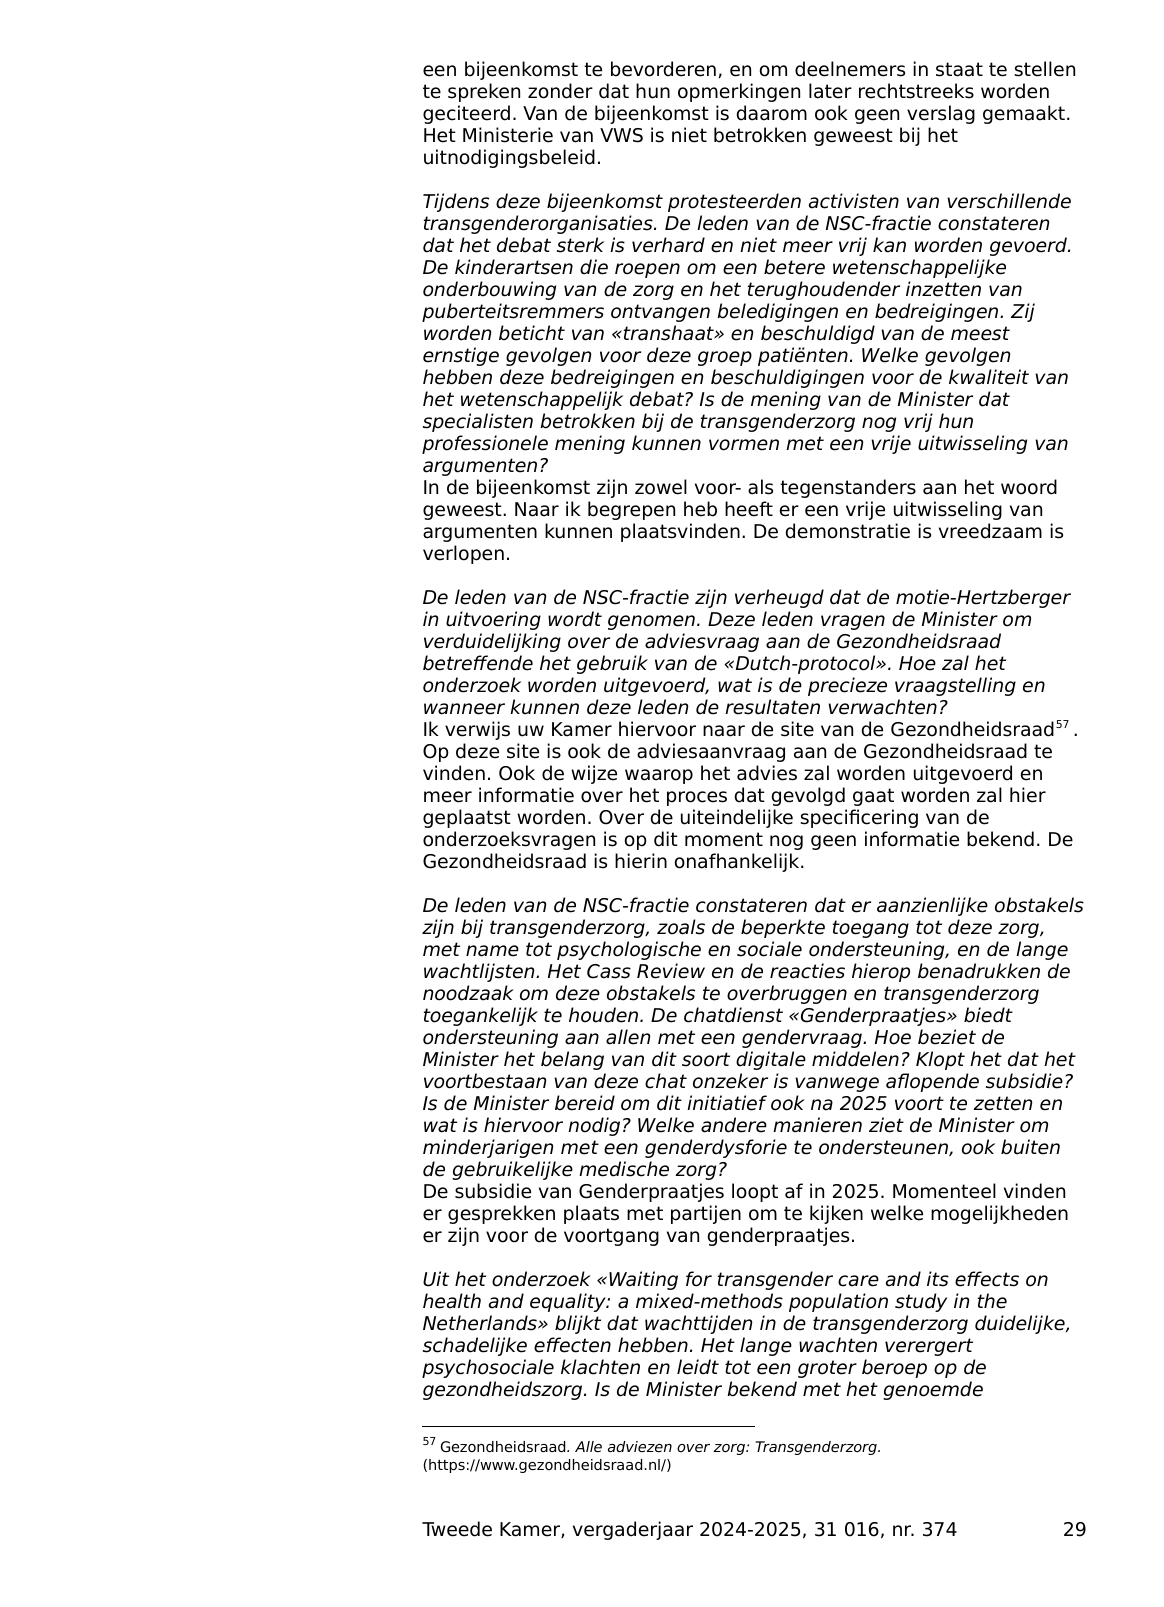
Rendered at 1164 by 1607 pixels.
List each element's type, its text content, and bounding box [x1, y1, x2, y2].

text een bijeenkomst te bevorderen, en om deelnemers in staat te stellen te spreken zonder dat hun opmerkingen later rechtstreeks worden geciteerd. Van de bijeenkomst is daarom ook geen verslag gemaakt. [422, 59, 1087, 125]
text Het Ministerie van VWS is niet betrokken geweest bij het uitnodigingsbeleid. [422, 125, 1087, 169]
text Tijdens deze bijeenkomst protesteerden activisten van verschillende transgenderorganisaties. De leden van de NSC-fractie constateren dat het debat sterk is verhard en niet meer vrij kan worden gevoerd. De kinderartsen die roepen om een betere wetenschappelijke onderbouwing van de zorg en het terughoudender inzetten van puberteitsremmers ontvangen beledigingen en bedreigingen. Zij worden beticht van «transhaat» en beschuldigd van de meest ernstige gevolgen voor deze groep patiënten. Welke gevolgen hebben deze bedreigingen en beschuldigingen voor de kwaliteit van het wetenschappelijk debat? Is de mening van de Minister dat specialisten betrokken bij de transgenderzorg nog vrij hun professionele mening kunnen vormen met een vrije uitwisseling van argumenten? [422, 191, 1087, 477]
text De leden van de NSC-fractie zijn verheugd dat de motie-Hertzberger in uitvoering wordt genomen. Deze leden vragen de Minister om verduidelijking over de adviesvraag aan de Gezondheidsraad betreffende het gebruik van de «Dutch-protocol». Hoe zal het onderzoek worden uitgevoerd, wat is de precieze vraagstelling en wanneer kunnen deze leden de resultaten verwachten? [422, 587, 1087, 719]
text Gezondheidsraad. Alle adviezen over zorg: Transgenderzorg. [422, 1435, 1087, 1457]
text Uit het onderzoek «Waiting for transgender care and its effects on health and equality: a mixed-methods population study in the Netherlands» blijkt dat wachttijden in de transgenderzorg duidelijke, schadelijke effecten hebben. Het lange wachten verergert psychosociale klachten en leidt tot een groter beroep op de gezondheidszorg. Is de Minister bekend met het genoemde [422, 1269, 1087, 1401]
text (https://www.gezondheidsraad.nl/) [422, 1457, 1087, 1474]
text De subsidie van Genderpraatjes loopt af in 2025. Momenteel vinden er gesprekken plaats met partijen om te kijken welke mogelijkheden er zijn voor de voortgang van genderpraatjes. [422, 1181, 1087, 1247]
text Ik verwijs uw Kamer hiervoor naar de site van de Gezondheidsraad. Op deze site is ook de adviesaanvraag aan de Gezondheidsraad te vinden. Ook de wijze waarop het advies zal worden uitgevoerd en meer informatie over het proces dat gevolgd gaat worden zal hier geplaatst worden. Over de uiteindelijke specificering van de onderzoeksvragen is op dit moment nog geen informatie bekend. De Gezondheidsraad is hierin onafhankelijk. [422, 719, 1087, 873]
text De leden van de NSC-fractie constateren dat er aanzienlijke obstakels zijn bij transgenderzorg, zoals de beperkte toegang tot deze zorg, met name tot psychologische en sociale ondersteuning, en de lange wachtlijsten. Het Cass Review en de reacties hierop benadrukken de noodzaak om deze obstakels te overbruggen en transgenderzorg toegankelijk te houden. De chatdienst «Genderpraatjes» biedt ondersteuning aan allen met een gendervraag. Hoe beziet de Minister het belang van dit soort digitale middelen? Klopt het dat het voortbestaan van deze chat onzeker is vanwege aflopende subsidie? Is de Minister bereid om dit initiatief ook na 2025 voort te zetten en wat is hiervoor nodig? Welke andere manieren ziet de Minister om minderjarigen met een genderdysforie te ondersteunen, ook buiten de gebruikelijke medische zorg? [422, 895, 1087, 1181]
text In de bijeenkomst zijn zowel voor- als tegenstanders aan het woord geweest. Naar ik begrepen heb heeft er een vrije uitwisseling van argumenten kunnen plaatsvinden. De demonstratie is vreedzaam is verlopen. [422, 477, 1087, 565]
